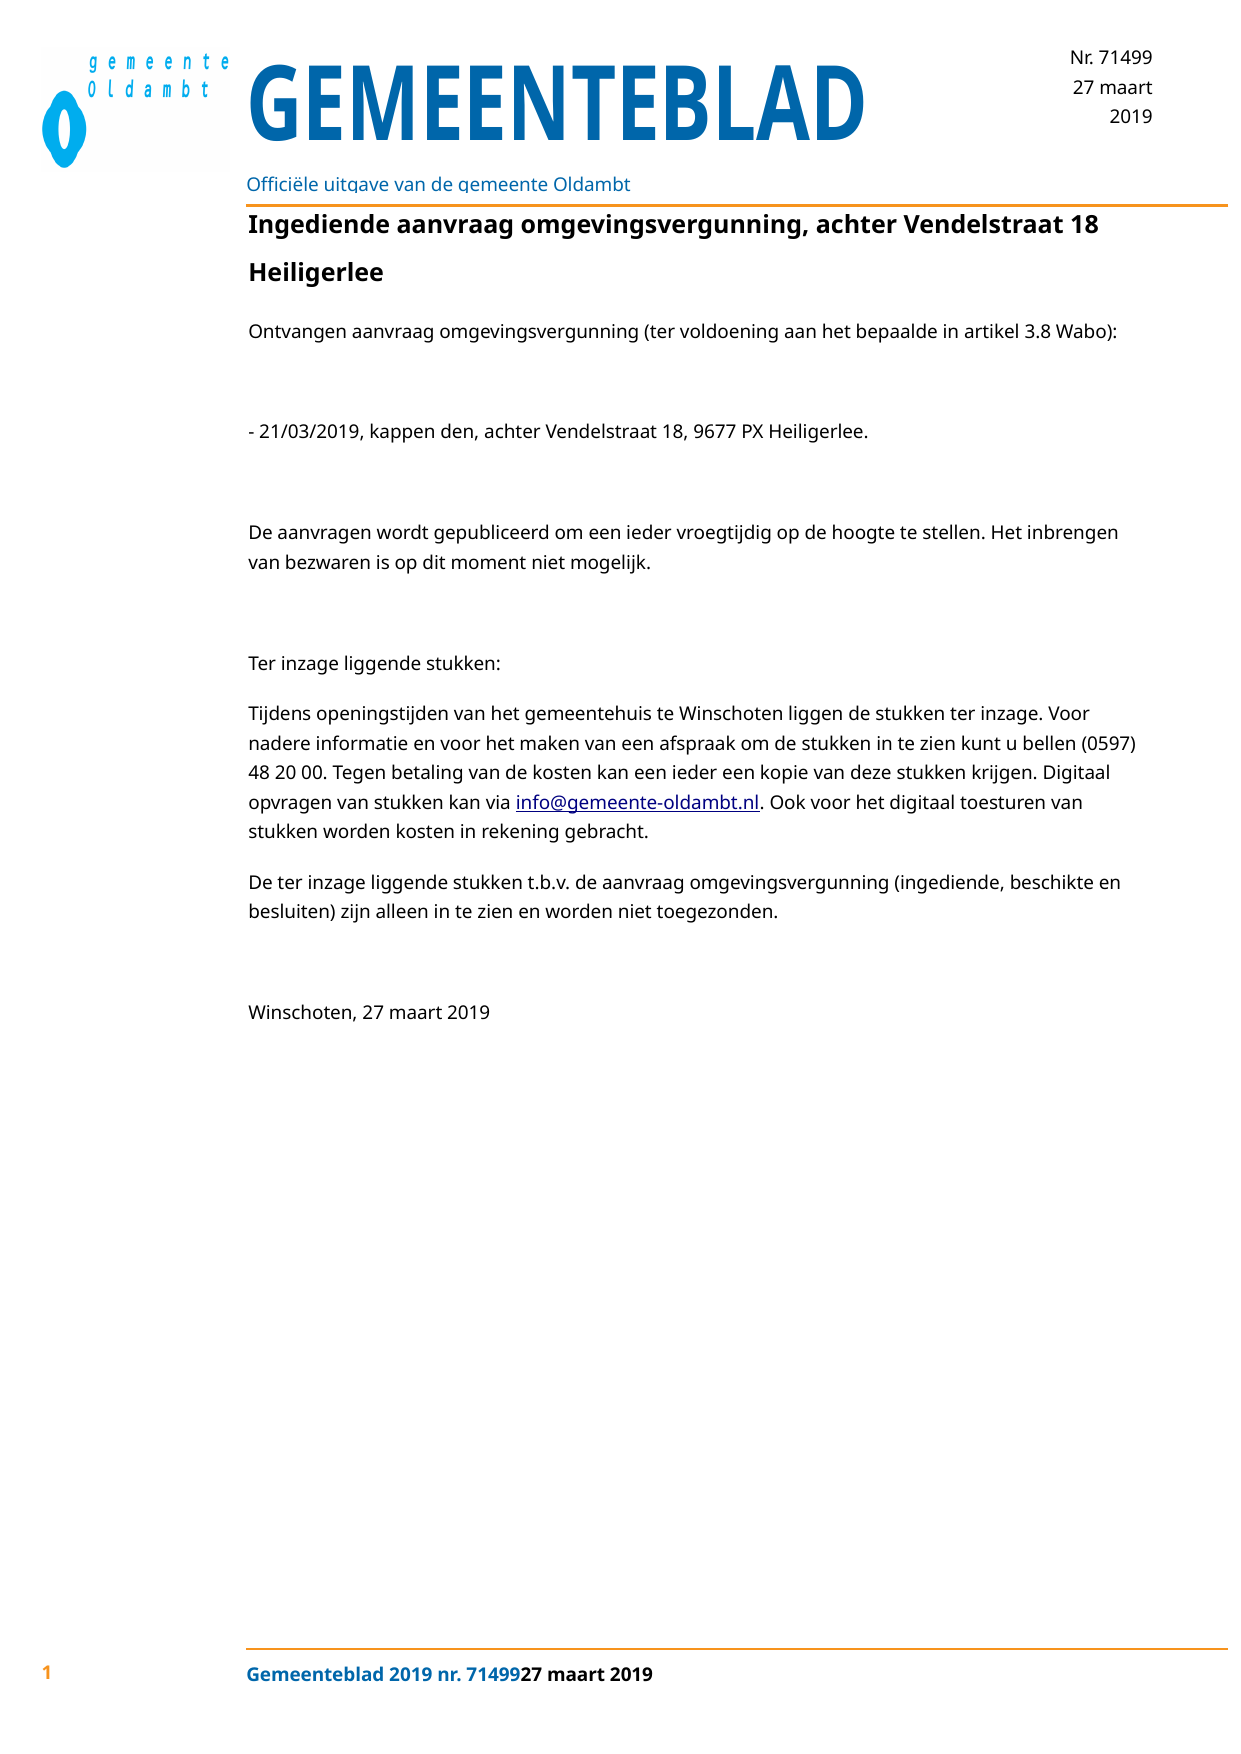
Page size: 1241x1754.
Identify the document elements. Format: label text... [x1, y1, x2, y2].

text De ter inzage liggende stukken t.b.v. de aanvraag omgevingsvergunning (ingediende, beschikte en besluiten) zijn alleen in te zien en worden niet toegezonden. [248, 869, 1152, 924]
text Winschoten, 27 maart 2019 [248, 999, 1152, 1025]
text Ontvangen aanvraag omgevingsvergunning (ter voldoening aan het bepaalde in artikel 3.8 Wabo): [248, 318, 1152, 344]
text Ingediende aanvraag omgevingsvergunning, achter Vendelstraat 18 Heiligerlee [248, 207, 1152, 288]
text De aanvragen wordt gepubliceerd om een ieder vroegtijdig op de hoogte te stellen. Het inbrengen van bezwaren is op dit moment niet mogelijk. [248, 519, 1152, 575]
text Tijdens openingstijden van het gemeentehuis te Winschoten liggen de stukken ter inzage. Voor nadere informatie en voor het maken van een afspraak om de stukken in te zien kunt u bellen (0597) 48 20 00. Tegen betaling van de kosten kan een ieder een kopie van deze stukken krijgen. Digitaal opvragen van stukken kan via info@gemeente-oldambt.nl. Ook voor het digitaal toesturen van stukken worden kosten in rekening gebracht. [248, 700, 1152, 844]
picture [41, 47, 231, 172]
text - 21/03/2019, kappen den, achter Vendelstraat 18, 9677 PX Heiligerlee. [248, 419, 1152, 444]
text Ter inzage liggende stukken: [248, 650, 1152, 676]
